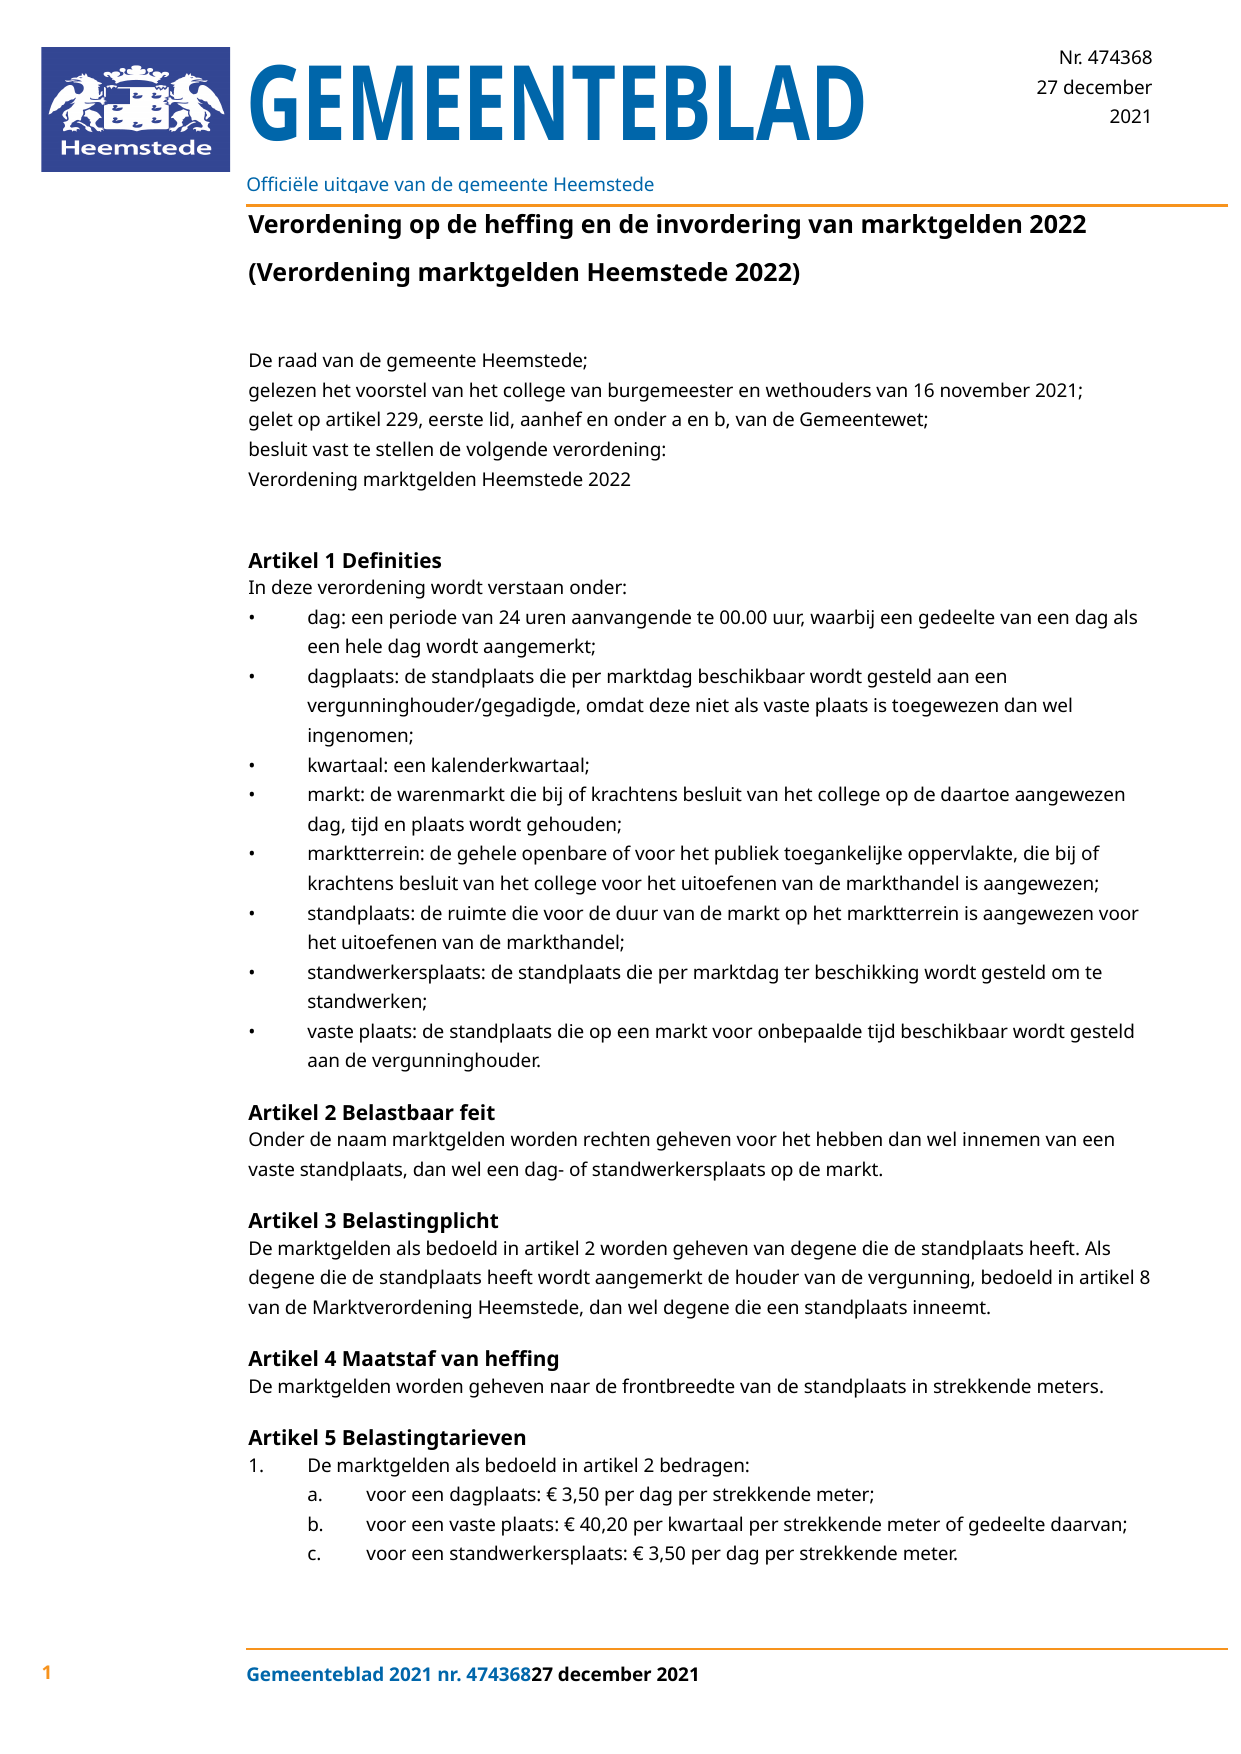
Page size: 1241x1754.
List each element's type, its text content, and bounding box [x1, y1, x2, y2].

list standwerkersplaats: de standplaats die per marktdag ter beschikking wordt gesteld om te standwerken; [248, 959, 1152, 1014]
list De marktgelden als bedoeld in artikel 2 bedragen: [248, 1452, 1152, 1477]
list kwartaal: een kalenderkwartaal; [248, 752, 1152, 777]
text Artikel 1 Definities [248, 546, 1152, 574]
list marktterrein: de gehele openbare of voor het publiek toegankelijke oppervlakte, die bij of krachtens besluit van het college voor het uitoefenen van de markthandel is aangewezen; [248, 841, 1152, 896]
list markt: de warenmarkt die bij of krachtens besluit van het college op de daartoe aangewezen dag, tijd en plaats wordt gehouden; [248, 781, 1152, 837]
text Artikel 5 Belastingtarieven [248, 1423, 1152, 1452]
list standplaats: de ruimte die voor de duur van de markt op het marktterrein is aangewezen voor het uitoefenen van de markthandel; [248, 900, 1152, 955]
text Artikel 2 Belastbaar feit [248, 1098, 1152, 1126]
text besluit vast te stellen de volgende verordening: [248, 436, 1152, 462]
text Verordening op de heffing en de invordering van marktgelden 2022 (Verordening marktgelden Heemstede 2022) [248, 207, 1152, 288]
list voor een vaste plaats: € 40,20 per kwartaal per strekkende meter of gedeelte daarvan; [307, 1511, 1152, 1537]
text De marktgelden worden geheven naar de frontbreedte van de standplaats in strekkende meters. [248, 1373, 1152, 1399]
text gelezen het voorstel van het college van burgemeester en wethouders van 16 november 2021; [248, 377, 1152, 403]
text Artikel 4 Maatstaf van heffing [248, 1344, 1152, 1373]
list voor een standwerkersplaats: € 3,50 per dag per strekkende meter. [307, 1541, 1152, 1566]
list dagplaats: de standplaats die per marktdag beschikbaar wordt gesteld aan een vergunninghouder/gegadigde, omdat deze niet als vaste plaats is toegewezen dan wel ingenomen; [248, 663, 1152, 748]
text Artikel 3 Belastingplicht [248, 1206, 1152, 1235]
text gelet op artikel 229, eerste lid, aanhef en onder a en b, van de Gemeentewet; [248, 407, 1152, 432]
list voor een dagplaats: € 3,50 per dag per strekkende meter; [307, 1481, 1152, 1507]
text Verordening marktgelden Heemstede 2022 [248, 466, 1152, 492]
list vaste plaats: de standplaats die op een markt voor onbepaalde tijd beschikbaar wordt gesteld aan de vergunninghouder. [248, 1018, 1152, 1073]
list dag: een periode van 24 uren aanvangende te 00.00 uur, waarbij een gedeelte van een dag als een hele dag wordt aangemerkt; [248, 604, 1152, 659]
text In deze verordening wordt verstaan onder: [248, 574, 1152, 600]
text De raad van de gemeente Heemstede; [248, 347, 1152, 373]
text De marktgelden als bedoeld in artikel 2 worden geheven van degene die de standplaats heeft. Als degene die de standplaats heeft wordt aangemerkt de houder van de vergunning, bedoeld in artikel 8 van de Marktverordening Heemstede, dan wel degene die een standplaats inneemt. [248, 1235, 1152, 1320]
picture [41, 47, 231, 172]
text Onder de naam marktgelden worden rechten geheven voor het hebben dan wel innemen van een vaste standplaats, dan wel een dag- of standwerkersplaats op de markt. [248, 1126, 1152, 1182]
